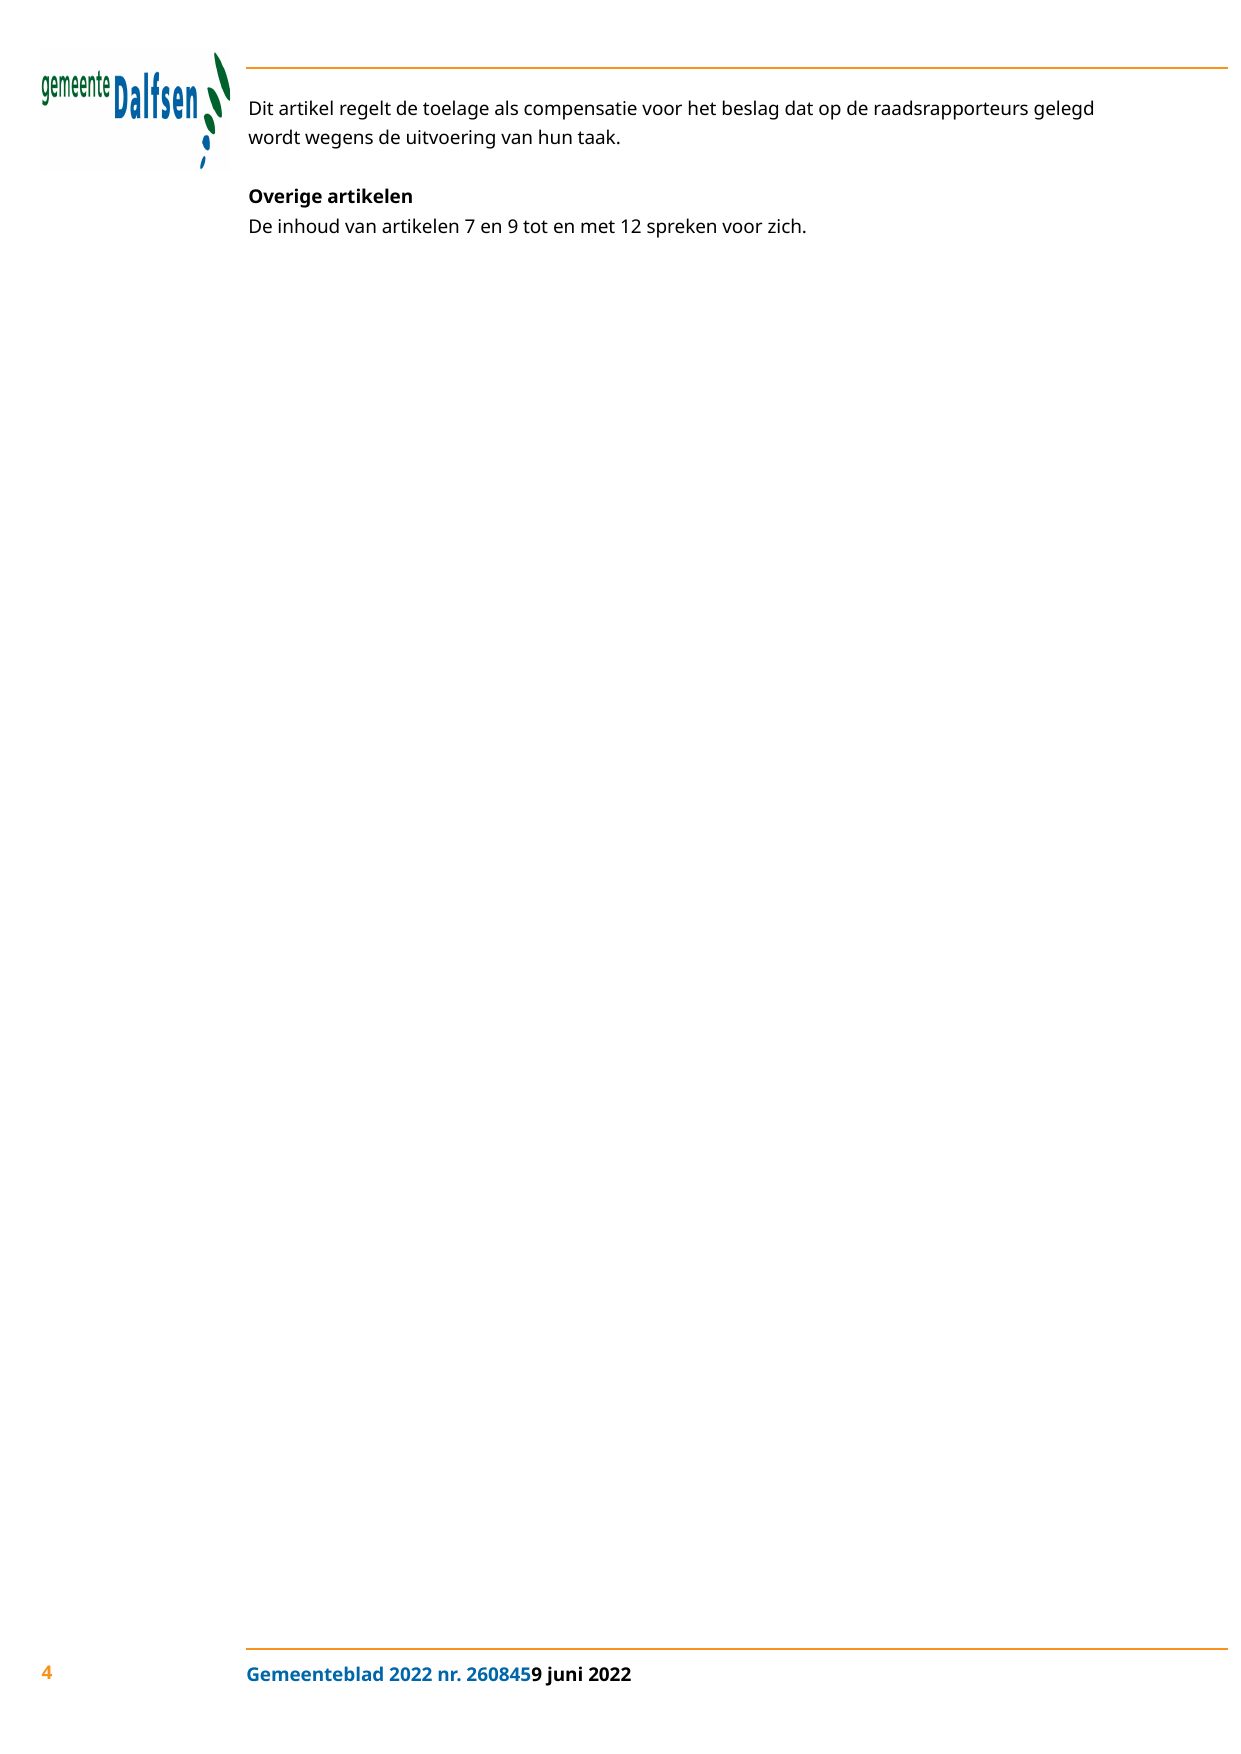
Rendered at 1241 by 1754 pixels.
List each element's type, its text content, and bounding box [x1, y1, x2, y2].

picture [41, 47, 231, 172]
text Dit artikel regelt de toelage als compensatie voor het beslag dat op de raadsrapporteurs gelegd wordt wegens de uitvoering van hun taak. [248, 95, 1152, 150]
text Overige artikelen [248, 183, 1152, 209]
text De inhoud van artikelen 7 en 9 tot en met 12 spreken voor zich. [248, 213, 1152, 239]
